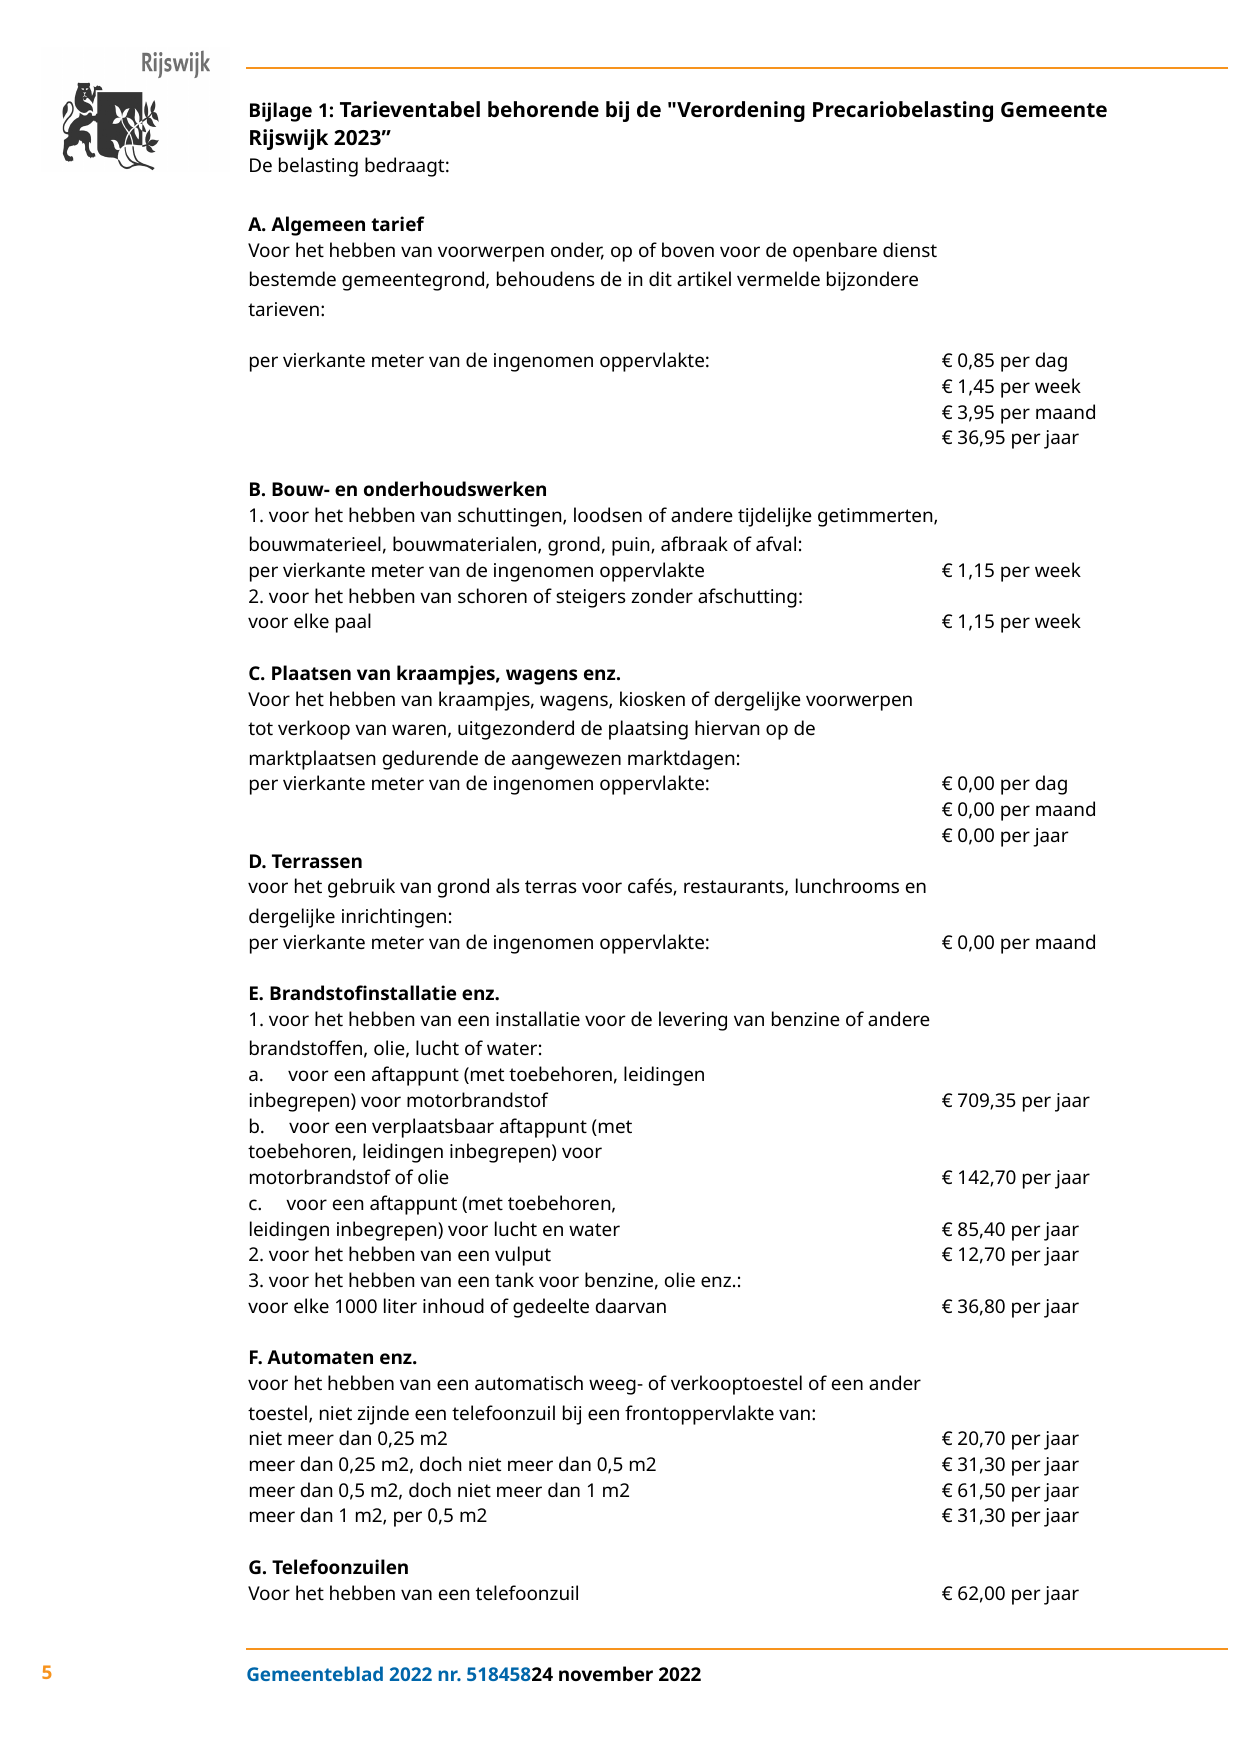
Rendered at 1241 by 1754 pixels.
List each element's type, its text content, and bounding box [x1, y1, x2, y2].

table_cell [942, 686, 1152, 771]
table_cell D. Terrassen [248, 848, 942, 873]
table_cell B. Bouw- en onderhoudswerken [248, 476, 942, 502]
table_cell voor het hebben van een automatisch weeg- of verkooptoestel of een ander toestel, niet zijnde een telefoonzuil bij een frontoppervlakte van: [248, 1370, 942, 1425]
table_cell [942, 1006, 1152, 1061]
table_cell G. Telefoonzuilen [248, 1554, 942, 1580]
table_cell motorbrandstof of olie [248, 1164, 942, 1190]
table_cell € 0,00 per maand [942, 929, 1152, 954]
table_cell € 3,95 per maand [942, 399, 1152, 424]
table_cell per vierkante meter van de ingenomen oppervlakte [248, 557, 942, 583]
table_cell € 61,50 per jaar [942, 1477, 1152, 1503]
table_cell meer dan 0,25 m2, doch niet meer dan 0,5 m2 [248, 1451, 942, 1477]
table_cell [942, 955, 1152, 980]
table_cell 1. voor het hebben van een installatie voor de levering van benzine of andere brandstoffen, olie, lucht of water: [248, 1006, 942, 1061]
table_cell € 36,95 per jaar [942, 425, 1152, 450]
table_cell 2. voor het hebben van schoren of steigers zonder afschutting: [248, 583, 942, 608]
table_cell [248, 955, 942, 980]
table_cell Voor het hebben van kraampjes, wagens, kiosken of dergelijke voorwerpen tot verkoop van waren, uitgezonderd de plaatsing hiervan op de marktplaatsen gedurende de aangewezen marktdagen: [248, 686, 942, 771]
table_cell € 62,00 per jaar [942, 1580, 1152, 1606]
table_cell leidingen inbegrepen) voor lucht en water [248, 1216, 942, 1241]
table_cell [942, 450, 1152, 476]
table_cell 2. voor het hebben van een vulput [248, 1241, 942, 1267]
table_cell Voor het hebben van voorwerpen onder, op of boven voor de openbare dienst bestemde gemeentegrond, behoudens de in dit artikel vermelde bijzondere tarieven: [248, 237, 942, 322]
text Bijlage 1: Tarieventabel behorende bij de "Verordening Precariobelasting Gemeente Rijswijk 2023” [248, 95, 1152, 152]
table_cell € 85,40 per jaar [942, 1216, 1152, 1241]
picture [41, 47, 231, 172]
table_cell F. Automaten enz. [248, 1344, 942, 1370]
table_cell [942, 1554, 1152, 1580]
table_cell per vierkante meter van de ingenomen oppervlakte: [248, 348, 942, 373]
table_cell Voor het hebben van een telefoonzuil [248, 1580, 942, 1606]
table_cell € 1,45 per week [942, 373, 1152, 399]
table_cell inbegrepen) voor motorbrandstof [248, 1087, 942, 1113]
table_cell € 31,30 per jaar [942, 1503, 1152, 1528]
table_cell voor elke 1000 liter inhoud of gedeelte daarvan [248, 1293, 942, 1319]
table_cell € 36,80 per jaar [942, 1293, 1152, 1319]
table_cell [248, 796, 942, 822]
text De belasting bedraagt: [248, 152, 1152, 177]
table_cell [248, 450, 942, 476]
table_cell [942, 1190, 1152, 1216]
table_cell [942, 1370, 1152, 1425]
table_cell toebehoren, leidingen inbegrepen) voor [248, 1139, 942, 1164]
table_cell [942, 502, 1152, 557]
table_cell meer dan 1 m2, per 0,5 m2 [248, 1503, 942, 1528]
table_cell € 709,35 per jaar [942, 1087, 1152, 1113]
table_cell voor elke paal [248, 609, 942, 634]
table_cell [942, 874, 1152, 929]
table_cell [942, 583, 1152, 608]
table_cell [942, 1344, 1152, 1370]
table_cell [942, 980, 1152, 1006]
table_cell E. Brandstofinstallatie enz. [248, 980, 942, 1006]
table_header A. Algemeen tarief [248, 211, 942, 237]
table_cell [248, 373, 942, 399]
table_cell € 12,70 per jaar [942, 1241, 1152, 1267]
table_cell € 0,00 per jaar [942, 822, 1152, 848]
table_cell b. voor een verplaatsbaar aftappunt (met [248, 1113, 942, 1138]
table_cell [942, 476, 1152, 502]
table_cell [248, 822, 942, 848]
table_cell [942, 322, 1152, 347]
table_cell [248, 399, 942, 424]
table_cell per vierkante meter van de ingenomen oppervlakte: [248, 929, 942, 954]
table_cell [942, 1139, 1152, 1164]
table_cell [942, 1319, 1152, 1344]
table_cell [942, 848, 1152, 873]
table_cell [248, 634, 942, 660]
table_cell per vierkante meter van de ingenomen oppervlakte: [248, 771, 942, 796]
table_cell [942, 660, 1152, 686]
table_cell C. Plaatsen van kraampjes, wagens enz. [248, 660, 942, 686]
table_cell [942, 1061, 1152, 1087]
table_cell € 0,85 per dag [942, 348, 1152, 373]
table_cell € 142,70 per jaar [942, 1164, 1152, 1190]
table_cell a. voor een aftappunt (met toebehoren, leidingen [248, 1061, 942, 1087]
table_cell [942, 1113, 1152, 1138]
table_cell € 1,15 per week [942, 557, 1152, 583]
table_cell [248, 1528, 942, 1554]
table_cell € 1,15 per week [942, 609, 1152, 634]
table_cell meer dan 0,5 m2, doch niet meer dan 1 m2 [248, 1477, 942, 1503]
table_cell [248, 322, 942, 347]
table_cell c. voor een aftappunt (met toebehoren, [248, 1190, 942, 1216]
table_cell € 0,00 per dag [942, 771, 1152, 796]
table_cell [942, 237, 1152, 322]
table_cell [248, 425, 942, 450]
table_cell 1. voor het hebben van schuttingen, loodsen of andere tijdelijke getimmerten, bouwmaterieel, bouwmaterialen, grond, puin, afbraak of afval: [248, 502, 942, 557]
table_cell € 20,70 per jaar [942, 1425, 1152, 1451]
table_header [942, 211, 1152, 237]
table_cell [942, 1528, 1152, 1554]
table_cell € 0,00 per maand [942, 796, 1152, 822]
table_cell niet meer dan 0,25 m2 [248, 1425, 942, 1451]
table_cell € 31,30 per jaar [942, 1451, 1152, 1477]
table_cell voor het gebruik van grond als terras voor cafés, restaurants, lunchrooms en dergelijke inrichtingen: [248, 874, 942, 929]
table_cell [942, 1267, 1152, 1293]
table_cell [942, 634, 1152, 660]
table_cell 3. voor het hebben van een tank voor benzine, olie enz.: [248, 1267, 942, 1293]
table_cell [248, 1319, 942, 1344]
